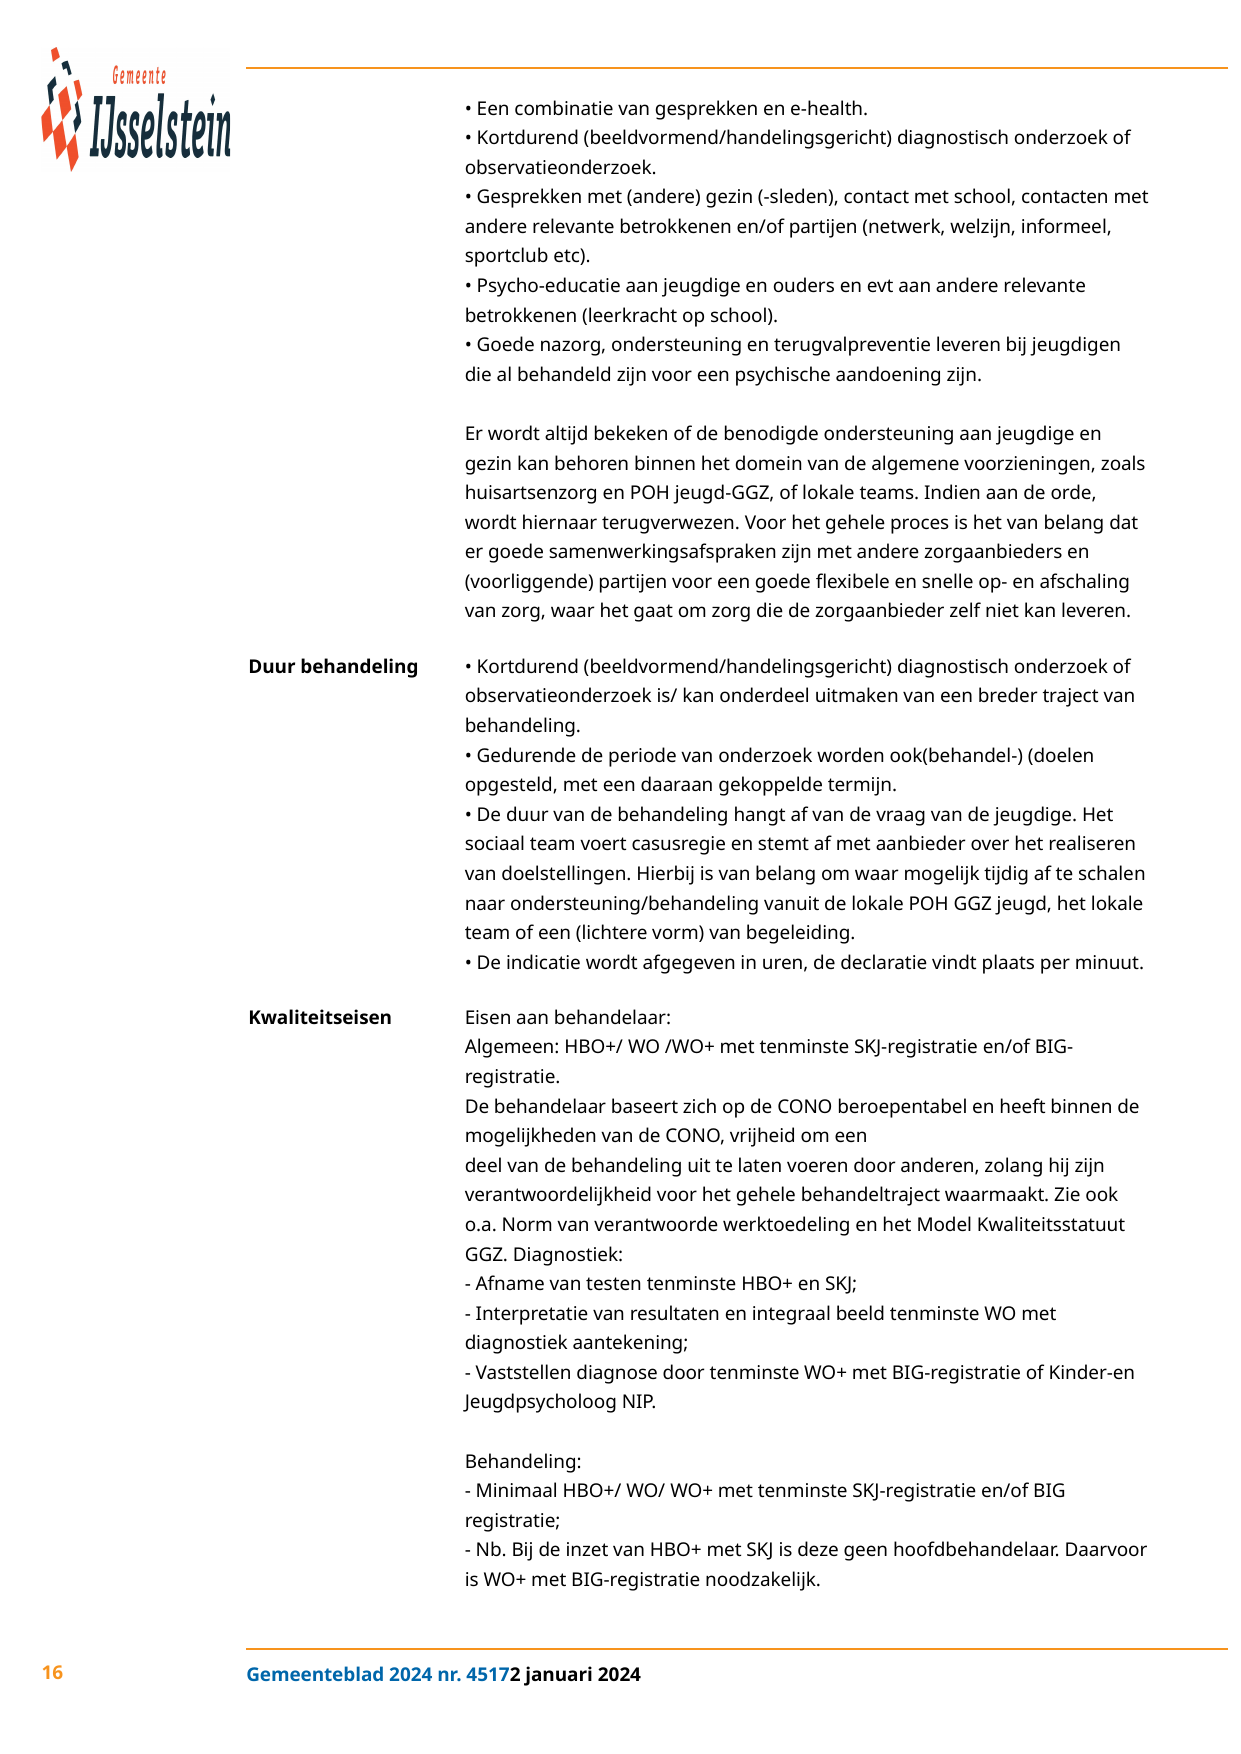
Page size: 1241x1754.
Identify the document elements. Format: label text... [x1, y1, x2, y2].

table_cell Duur behandeling [248, 653, 464, 1004]
table_cell Eisen aan behandelaar: Algemeen: HBO+/ WO /WO+ met tenminste SKJ-registratie en/of BIG-registratie. De behandelaar baseert zich op de CONO beroepentabel en heeft binnen de mogelijkheden van de CONO, vrijheid om een deel van de behandeling uit te laten voeren door anderen, zolang hij zijn verantwoordelijkheid voor het gehele behandeltraject waarmaakt. Zie ook o.a. Norm van verantwoorde werktoedeling en het Model Kwaliteitsstatuut GGZ. Diagnostiek: - Afname van testen tenminste HBO+ en SKJ; - Interpretatie van resultaten en integraal beeld tenminste WO met diagnostiek aantekening; - Vaststellen diagnose door tenminste WO+ met BIG-registratie of Kinder-en Jeugdpsycholoog NIP. Behandeling: - Minimaal HBO+/ WO/ WO+ met tenminste SKJ-registratie en/of BIG registratie; - Nb. Bij de inzet van HBO+ met SKJ is deze geen hoofdbehandelaar. Daarvoor is WO+ met BIG-registratie noodzakelijk. [465, 1004, 1152, 1592]
table_cell • Kortdurend (beeldvormend/handelingsgericht) diagnostisch onderzoek of observatieonderzoek is/ kan onderdeel uitmaken van een breder traject van behandeling. • Gedurende de periode van onderzoek worden ook(behandel-) (doelen opgesteld, met een daaraan gekoppelde termijn. • De duur van de behandeling hangt af van de vraag van de jeugdige. Het sociaal team voert casusregie en stemt af met aanbieder over het realiseren van doelstellingen. Hierbij is van belang om waar mogelijk tijdig af te schalen naar ondersteuning/behandeling vanuit de lokale POH GGZ jeugd, het lokale team of een (lichtere vorm) van begeleiding. • De indicatie wordt afgegeven in uren, de declaratie vindt plaats per minuut. [465, 653, 1152, 1004]
table_cell [248, 95, 464, 653]
table_cell • Een combinatie van gesprekken en e-health. • Kortdurend (beeldvormend/handelingsgericht) diagnostisch onderzoek of observatieonderzoek. • Gesprekken met (andere) gezin (-sleden), contact met school, contacten met andere relevante betrokkenen en/of partijen (netwerk, welzijn, informeel, sportclub etc). • Psycho-educatie aan jeugdige en ouders en evt aan andere relevante betrokkenen (leerkracht op school). • Goede nazorg, ondersteuning en terugvalpreventie leveren bij jeugdigen die al behandeld zijn voor een psychische aandoening zijn. Er wordt altijd bekeken of de benodigde ondersteuning aan jeugdige en gezin kan behoren binnen het domein van de algemene voorzieningen, zoals huisartsenzorg en POH jeugd-GGZ, of lokale teams. Indien aan de orde, wordt hiernaar terugverwezen. Voor het gehele proces is het van belang dat er goede samenwerkingsafspraken zijn met andere zorgaanbieders en (voorliggende) partijen voor een goede flexibele en snelle op- en afschaling van zorg, waar het gaat om zorg die de zorgaanbieder zelf niet kan leveren. [465, 95, 1152, 653]
picture [41, 47, 231, 172]
table_cell Kwaliteitseisen [248, 1004, 464, 1592]
